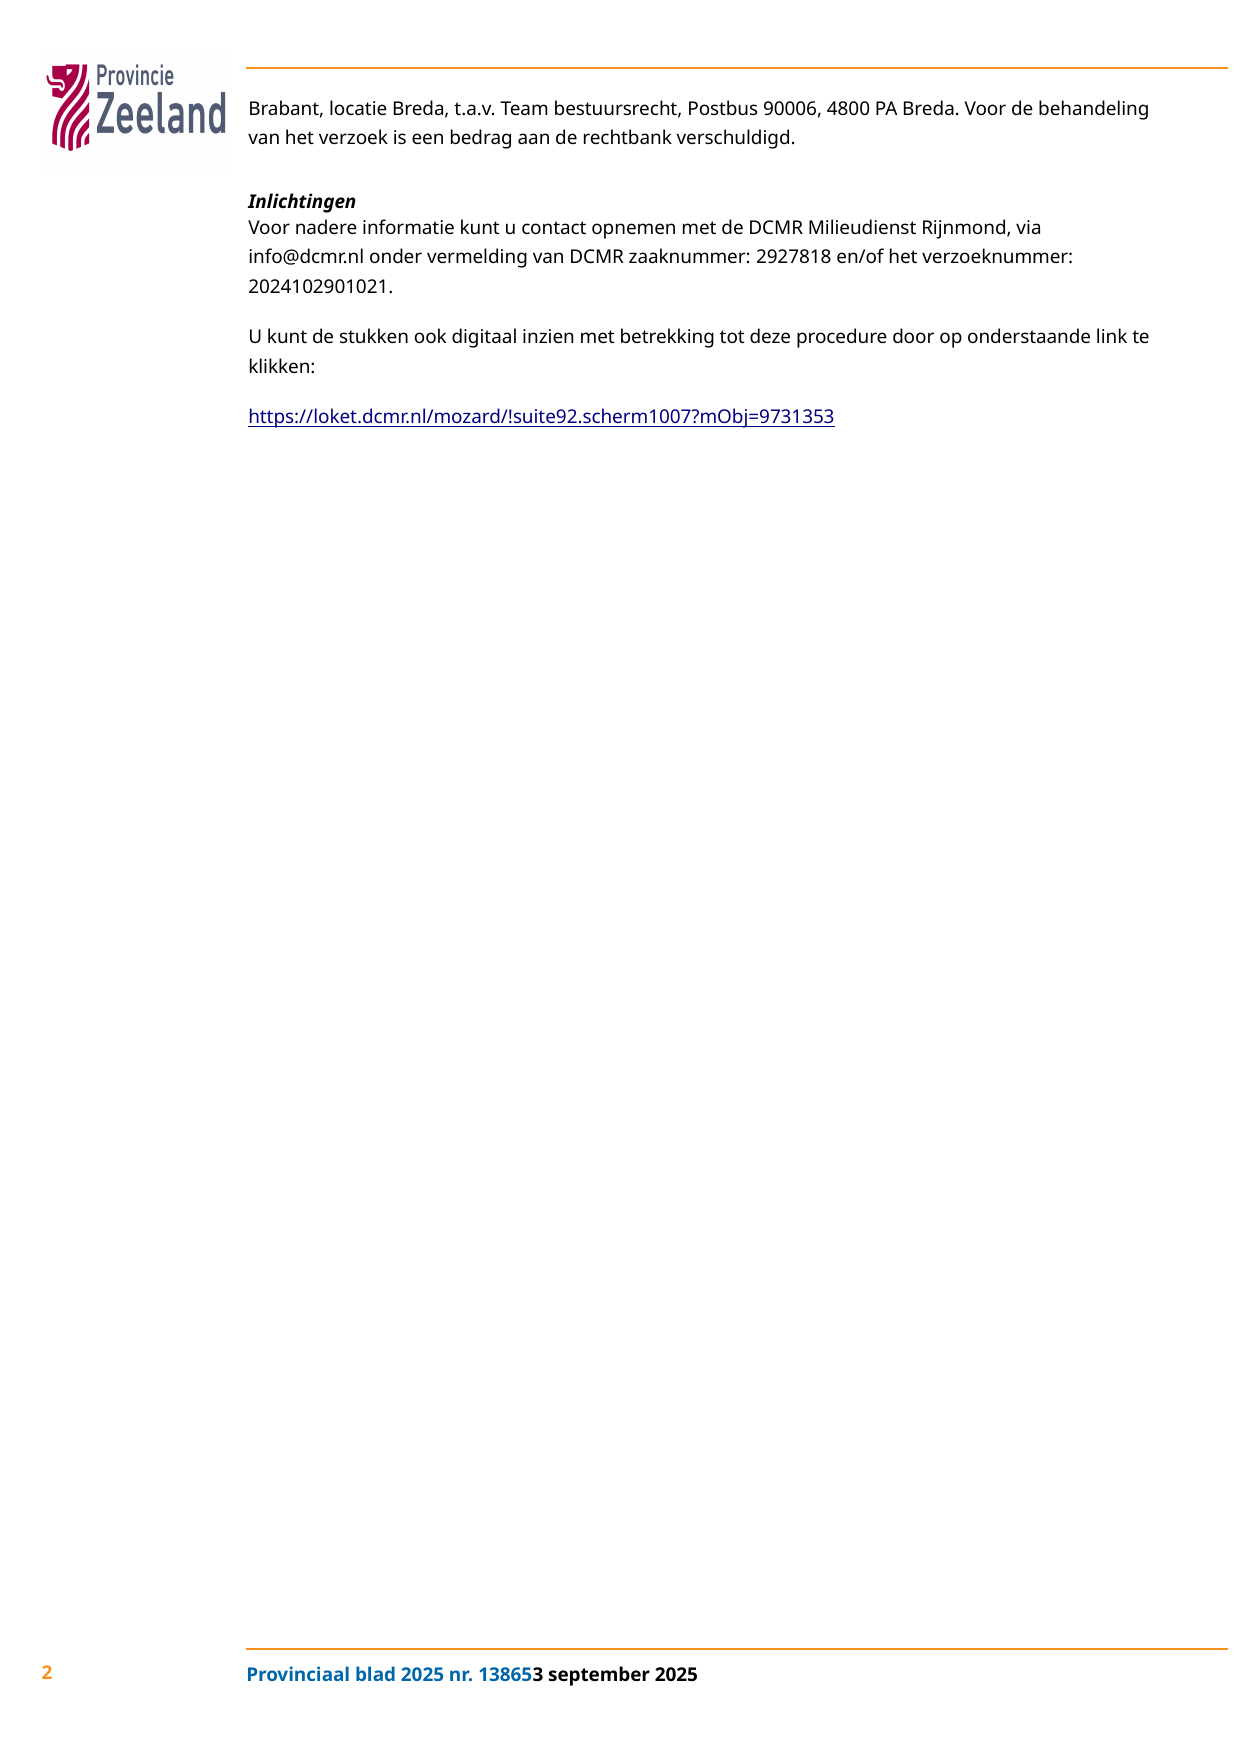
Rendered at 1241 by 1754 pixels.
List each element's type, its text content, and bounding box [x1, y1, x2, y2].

picture [41, 47, 231, 172]
text U kunt de stukken ook digitaal inzien met betrekking tot deze procedure door op onderstaande link te klikken: [248, 324, 1152, 379]
text Inlichtingen [248, 188, 1152, 214]
text Brabant, locatie Breda, t.a.v. Team bestuursrecht, Postbus 90006, 4800 PA Breda. Voor de behandeling van het verzoek is een bedrag aan de rechtbank verschuldigd. [248, 95, 1152, 150]
text Voor nadere informatie kunt u contact opnemen met de DCMR Milieudienst Rijnmond, via info@dcmr.nl onder vermelding van DCMR zaaknummer: 2927818 en/of het verzoeknummer: 2024102901021. [248, 214, 1152, 299]
text https://loket.dcmr.nl/mozard/!suite92.scherm1007?mObj=9731353 [248, 404, 1152, 429]
